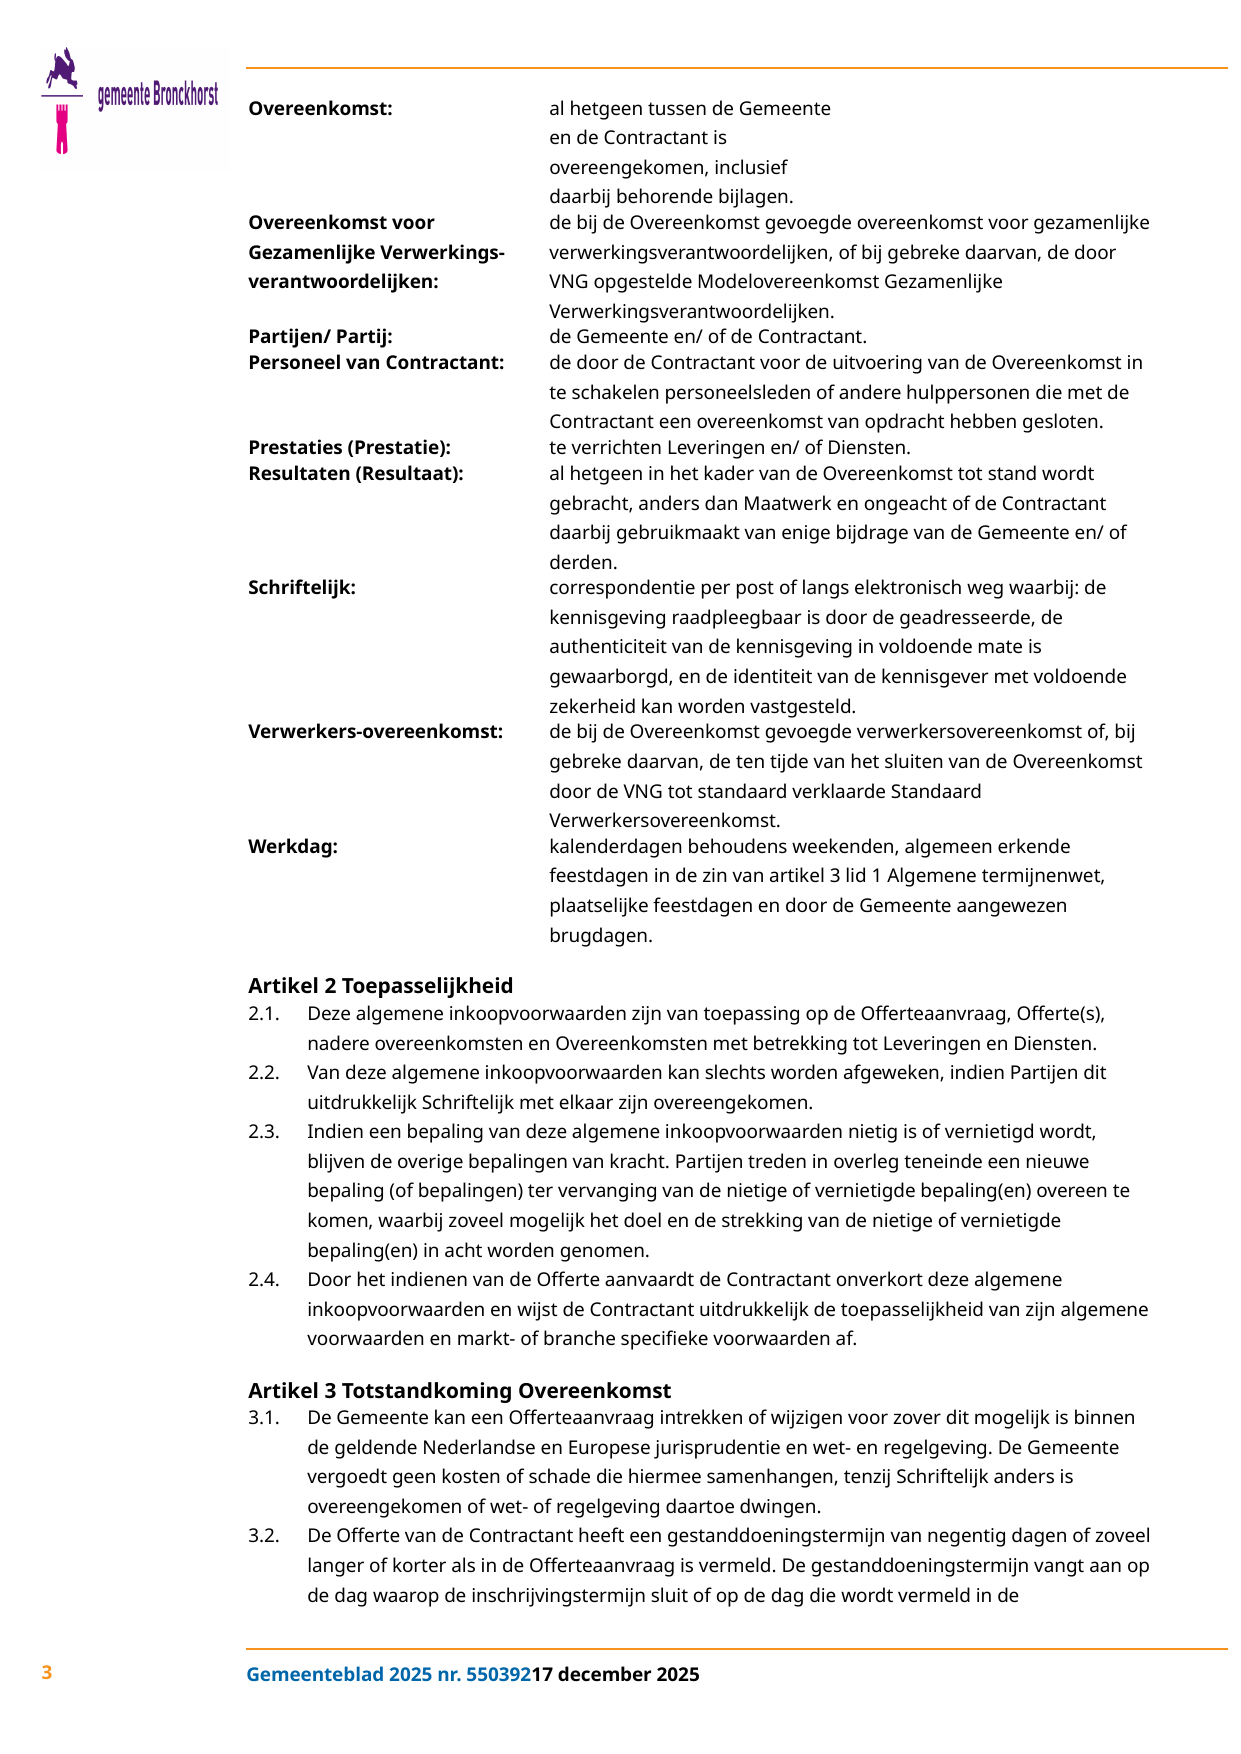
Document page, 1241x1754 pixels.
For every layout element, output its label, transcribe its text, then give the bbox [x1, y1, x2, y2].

table_cell al hetgeen tussen de Gemeente en de Contractant is overeengekomen, inclusief daarbij behorende bijlagen. [549, 95, 850, 209]
table_cell Overeenkomst voor Gezamenlijke Verwerkings-verantwoordelijken: [248, 209, 549, 324]
table_cell de door de Contractant voor de uitvoering van de Overeenkomst in te schakelen personeelsleden of andere hulppersonen die met de Contractant een overeenkomst van opdracht hebben gesloten. [549, 350, 1152, 434]
list Indien een bepaling van deze algemene inkoopvoorwaarden nietig is of vernietigd wordt, blijven de overige bepalingen van kracht. Partijen treden in overleg teneinde een nieuwe bepaling (of bepalingen) ter vervanging van de nietige of vernietigde bepaling(en) overeen te komen, waarbij zoveel mogelijk het doel en de strekking van de nietige of vernietigde bepaling(en) in acht worden genomen. [248, 1118, 1152, 1262]
table_cell Werkdag: [248, 833, 549, 948]
table_cell de bij de Overeenkomst gevoegde overeenkomst voor gezamenlijke verwerkingsverantwoordelijken, of bij gebreke daarvan, de door VNG opgestelde Modelovereenkomst Gezamenlijke Verwerkingsverantwoordelijken. [549, 209, 1152, 324]
table_cell de Gemeente en/ of de Contractant. [549, 324, 1152, 349]
table_cell Schriftelijk: [248, 575, 549, 719]
table_cell Prestaties (Prestatie): [248, 434, 549, 460]
list Van deze algemene inkoopvoorwaarden kan slechts worden afgeweken, indien Partijen dit uitdrukkelijk Schriftelijk met elkaar zijn overeengekomen. [248, 1059, 1152, 1114]
table_cell Resultaten (Resultaat): [248, 460, 549, 574]
list De Offerte van de Contractant heeft een gestanddoeningstermijn van negentig dagen of zoveel langer of korter als in de Offerteaanvraag is vermeld. De gestanddoeningstermijn vangt aan op de dag waarop de inschrijvingstermijn sluit of op de dag die wordt vermeld in de [248, 1523, 1152, 1608]
table_cell correspondentie per post of langs elektronisch weg waarbij: de kennisgeving raadpleegbaar is door de geadresseerde, de authenticiteit van de kennisgeving in voldoende mate is gewaarborgd, en de identiteit van de kennisgever met voldoende zekerheid kan worden vastgesteld. [549, 575, 1152, 719]
list De Gemeente kan een Offerteaanvraag intrekken of wijzigen voor zover dit mogelijk is binnen de geldende Nederlandse en Europese jurisprudentie en wet- en regelgeving. De Gemeente vergoedt geen kosten of schade die hiermee samenhangen, tenzij Schriftelijk anders is overeengekomen of wet- of regelgeving daartoe dwingen. [248, 1404, 1152, 1519]
table_cell Partijen/ Partij: [248, 324, 549, 349]
text Artikel 2 Toepasselijkheid [248, 972, 1152, 1000]
table_cell kalenderdagen behoudens weekenden, algemeen erkende feestdagen in de zin van artikel 3 lid 1 Algemene termijnenwet, plaatselijke feestdagen en door de Gemeente aangewezen brugdagen. [549, 833, 1152, 948]
text Artikel 3 Totstandkoming Overeenkomst [248, 1376, 1152, 1404]
table_cell Personeel van Contractant: [248, 350, 549, 434]
table_cell Verwerkers-overeenkomst: [248, 719, 549, 833]
table_cell Overeenkomst: [248, 95, 549, 209]
list Door het indienen van de Offerte aanvaardt de Contractant onverkort deze algemene inkoopvoorwaarden en wijst de Contractant uitdrukkelijk de toepasselijkheid van zijn algemene voorwaarden en markt- of branche specifieke voorwaarden af. [248, 1266, 1152, 1351]
table_cell al hetgeen in het kader van de Overeenkomst tot stand wordt gebracht, anders dan Maatwerk en ongeacht of de Contractant daarbij gebruikmaakt van enige bijdrage van de Gemeente en/ of derden. [549, 460, 1152, 574]
picture [41, 47, 231, 172]
list Deze algemene inkoopvoorwaarden zijn van toepassing op de Offerteaanvraag, Offerte(s), nadere overeenkomsten en Overeenkomsten met betrekking tot Leveringen en Diensten. [248, 1000, 1152, 1055]
table_cell de bij de Overeenkomst gevoegde verwerkersovereenkomst of, bij gebreke daarvan, de ten tijde van het sluiten van de Overeenkomst door de VNG tot standaard verklaarde Standaard Verwerkersovereenkomst. [549, 719, 1152, 833]
table_cell te verrichten Leveringen en/ of Diensten. [549, 434, 1152, 460]
table_cell [850, 95, 1152, 209]
